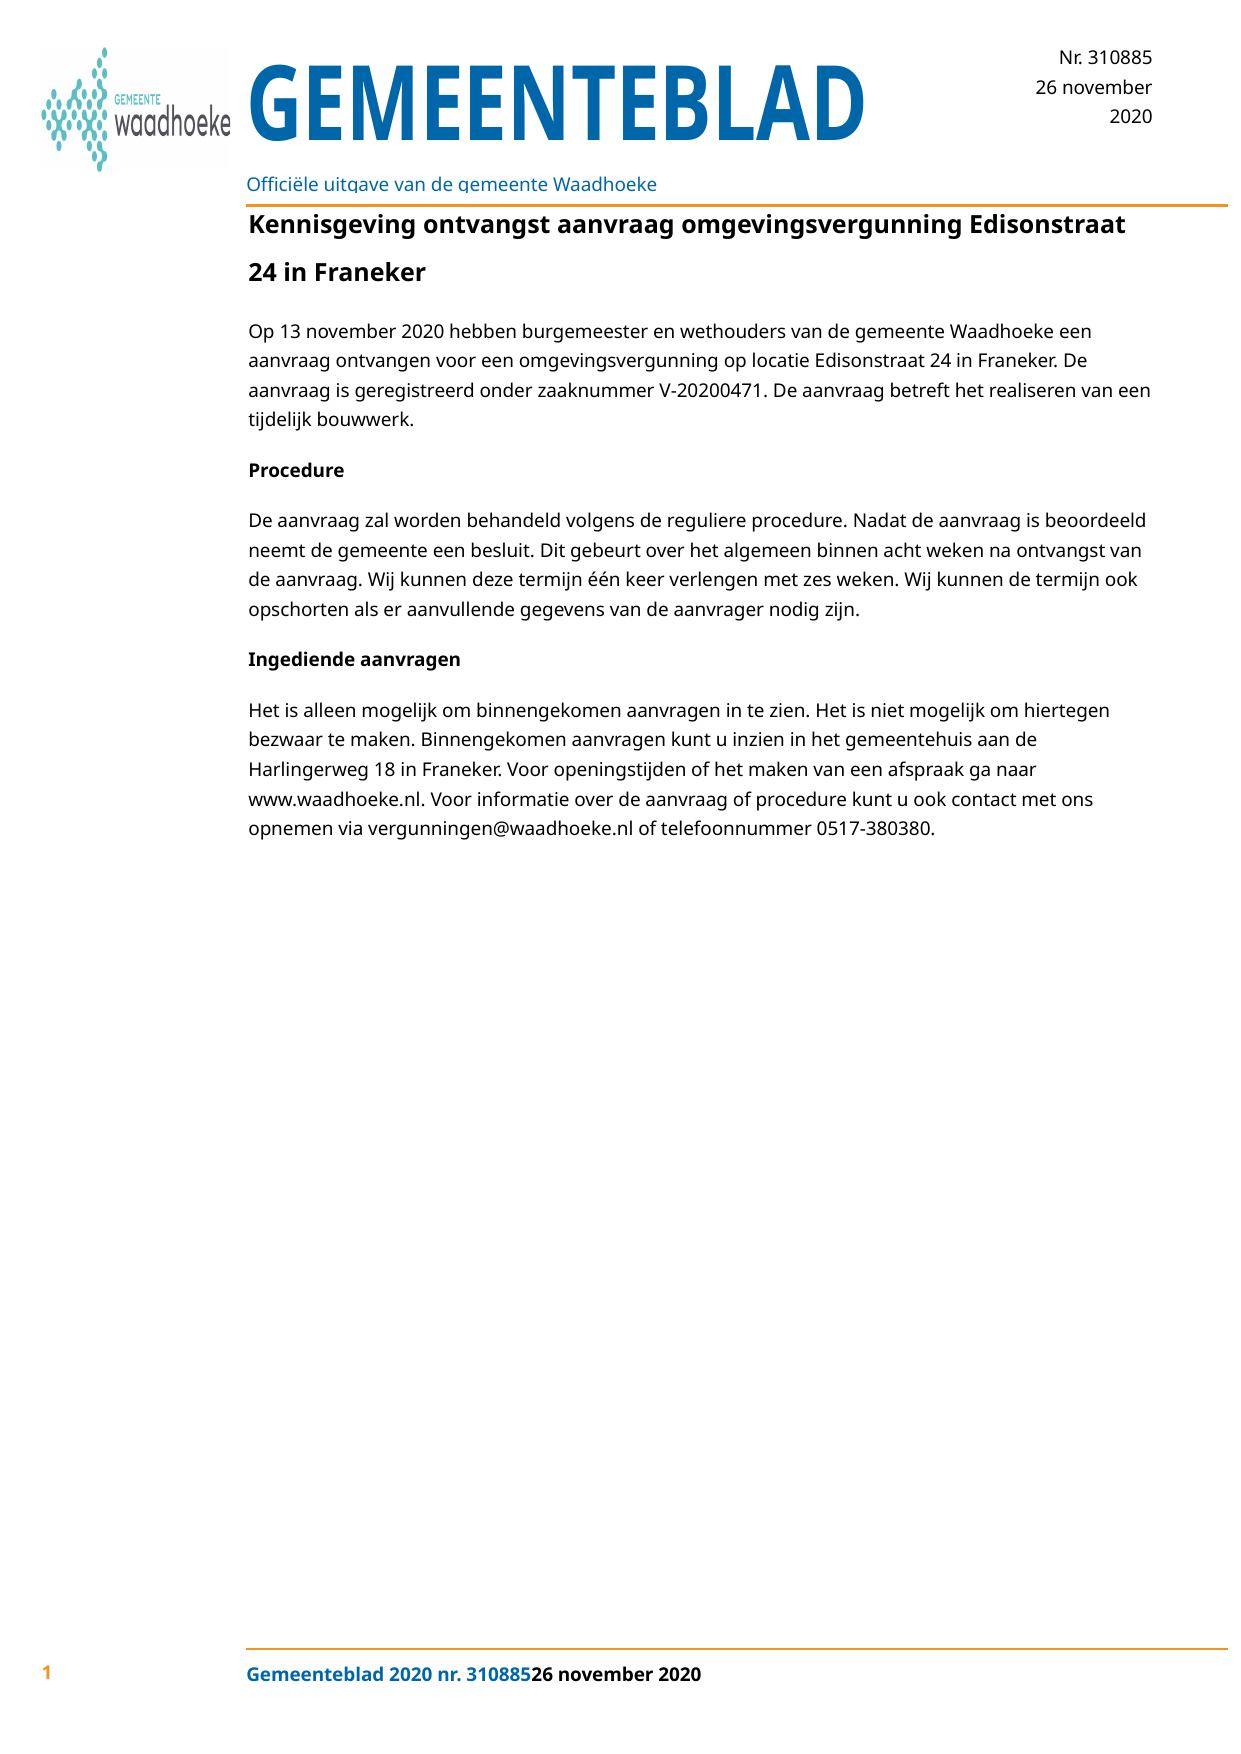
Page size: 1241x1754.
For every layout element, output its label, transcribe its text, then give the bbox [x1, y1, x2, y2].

text Het is alleen mogelijk om binnengekomen aanvragen in te zien. Het is niet mogelijk om hiertegen bezwaar te maken. Binnengekomen aanvragen kunt u inzien in het gemeentehuis aan de Harlingerweg 18 in Franeker. Voor openingstijden of het maken van een afspraak ga naar www.waadhoeke.nl. Voor informatie over de aanvraag of procedure kunt u ook contact met ons opnemen via vergunningen@waadhoeke.nl of telefoonnummer 0517-380380. [248, 697, 1152, 841]
text Op 13 november 2020 hebben burgemeester en wethouders van de gemeente Waadhoeke een aanvraag ontvangen voor een omgevingsvergunning op locatie Edisonstraat 24 in Franeker. De aanvraag is geregistreerd onder zaaknummer V-20200471. De aanvraag betreft het realiseren van een tijdelijk bouwwerk. [248, 318, 1152, 432]
text Kennisgeving ontvangst aanvraag omgevingsvergunning Edisonstraat 24 in Franeker [248, 207, 1152, 288]
text Procedure [248, 457, 1152, 483]
text Ingediende aanvragen [248, 647, 1152, 672]
text De aanvraag zal worden behandeld volgens de reguliere procedure. Nadat de aanvraag is beoordeeld neemt de gemeente een besluit. Dit gebeurt over het algemeen binnen acht weken na ontvangst van de aanvraag. Wij kunnen deze termijn één keer verlengen met zes weken. Wij kunnen de termijn ook opschorten als er aanvullende gegevens van de aanvrager nodig zijn. [248, 507, 1152, 622]
picture [41, 47, 231, 172]
